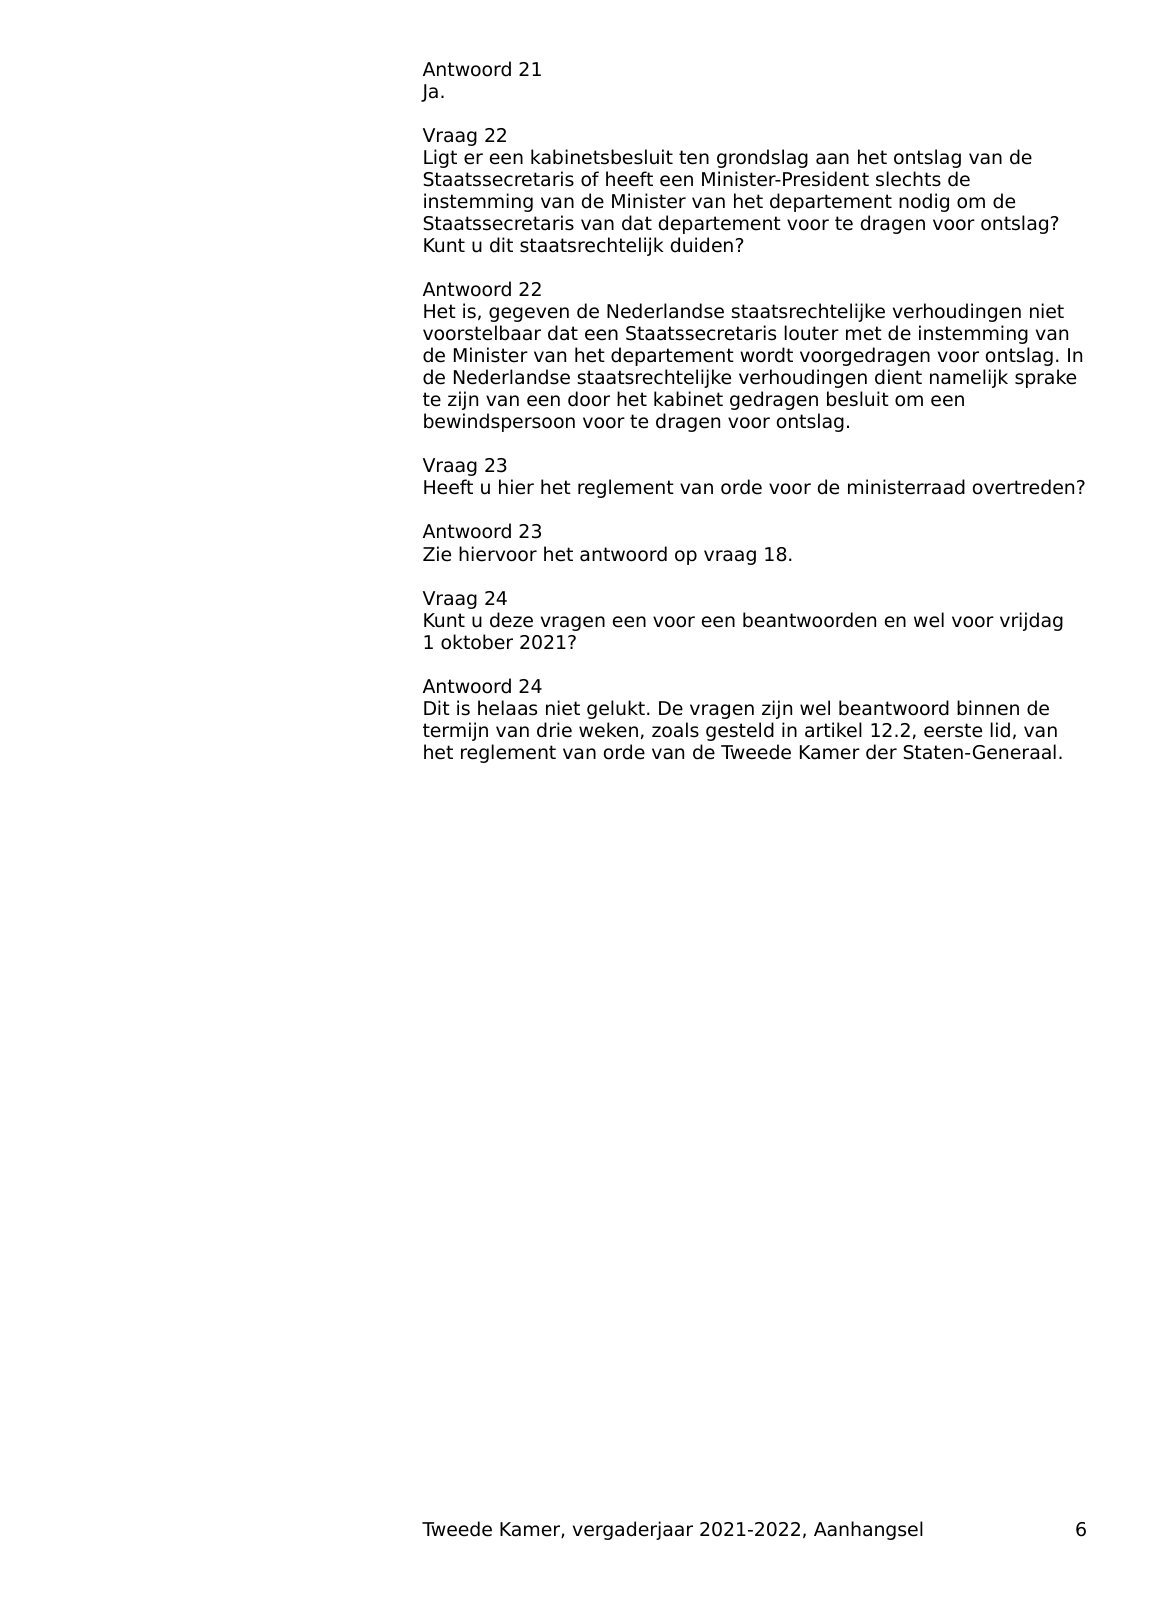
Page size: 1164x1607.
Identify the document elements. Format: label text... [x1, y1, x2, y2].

text Ligt er een kabinetsbesluit ten grondslag aan het ontslag van de Staatssecretaris of heeft een Minister-President slechts de instemming van de Minister van het departement nodig om de Staatssecretaris van dat departement voor te dragen voor ontslag? Kunt u dit staatsrechtelijk duiden? [422, 147, 1087, 257]
text Vraag 22 [422, 125, 1087, 147]
text Heeft u hier het reglement van orde voor de ministerraad overtreden? [422, 477, 1087, 499]
text Vraag 23 [422, 455, 1087, 477]
text Zie hiervoor het antwoord op vraag 18. [422, 543, 1087, 565]
text Antwoord 21 [422, 59, 1087, 81]
text Antwoord 22 [422, 279, 1087, 301]
text Kunt u deze vragen een voor een beantwoorden en wel voor vrijdag 1 oktober 2021? [422, 609, 1087, 653]
text Vraag 24 [422, 588, 1087, 609]
text Antwoord 23 [422, 521, 1087, 543]
text Dit is helaas niet gelukt. De vragen zijn wel beantwoord binnen de termijn van drie weken, zoals gesteld in artikel 12.2, eerste lid, van het reglement van orde van de Tweede Kamer der Staten-Generaal. [422, 698, 1087, 764]
text Het is, gegeven de Nederlandse staatsrechtelijke verhoudingen niet voorstelbaar dat een Staatssecretaris louter met de instemming van de Minister van het departement wordt voorgedragen voor ontslag. In de Nederlandse staatsrechtelijke verhoudingen dient namelijk sprake te zijn van een door het kabinet gedragen besluit om een bewindspersoon voor te dragen voor ontslag. [422, 301, 1087, 433]
text Antwoord 24 [422, 676, 1087, 698]
text Ja. [422, 81, 1087, 103]
